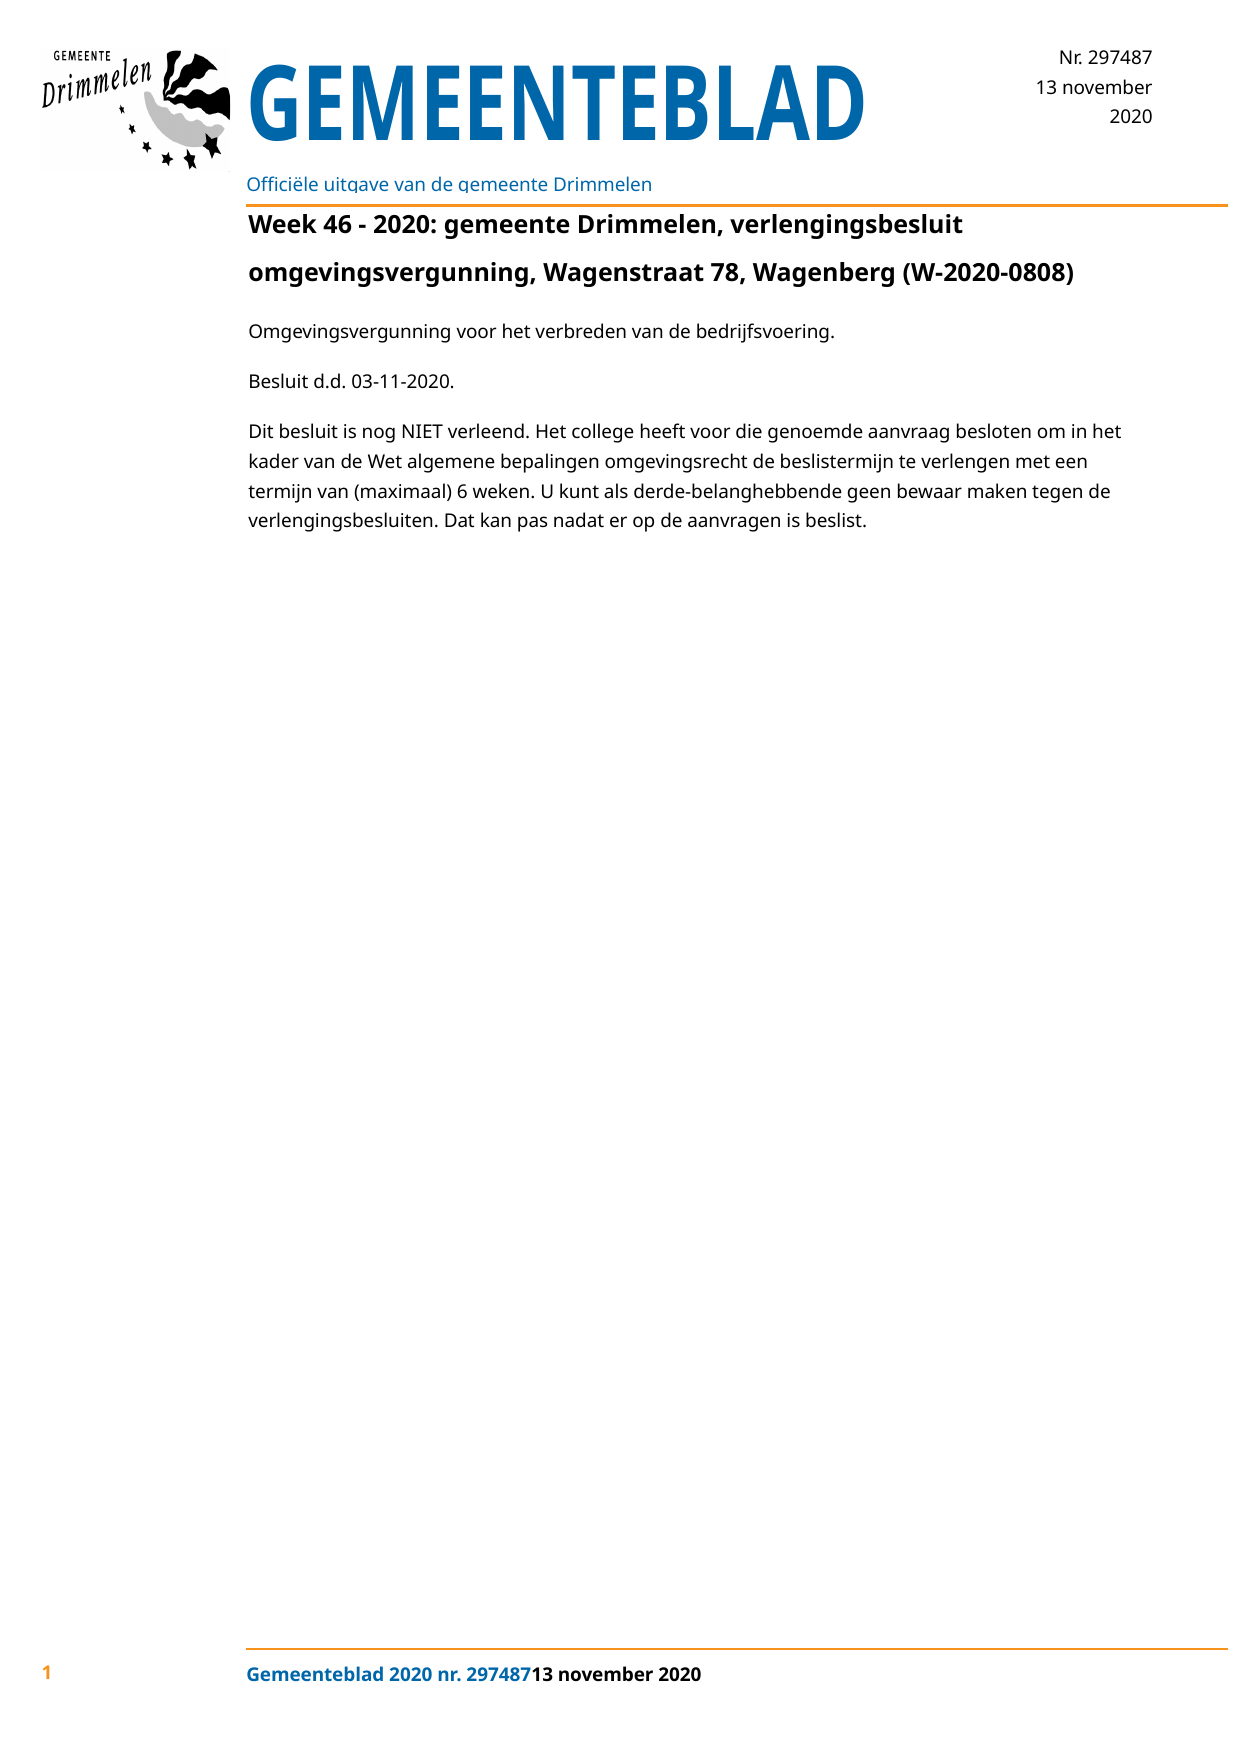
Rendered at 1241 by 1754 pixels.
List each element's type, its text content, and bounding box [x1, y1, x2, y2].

text Omgevingsvergunning voor het verbreden van de bedrijfsvoering. [248, 318, 1152, 344]
text Week 46 - 2020: gemeente Drimmelen, verlengingsbesluit omgevingsvergunning, Wagenstraat 78, Wagenberg (W-2020-0808) [248, 207, 1152, 288]
picture [41, 47, 231, 172]
text Dit besluit is nog NIET verleend. Het college heeft voor die genoemde aanvraag besloten om in het kader van de Wet algemene bepalingen omgevingsrecht de beslistermijn te verlengen met een termijn van (maximaal) 6 weken. U kunt als derde-belanghebbende geen bewaar maken tegen de verlengingsbesluiten. Dat kan pas nadat er op de aanvragen is beslist. [248, 419, 1152, 533]
text Besluit d.d. 03-11-2020. [248, 368, 1152, 394]
